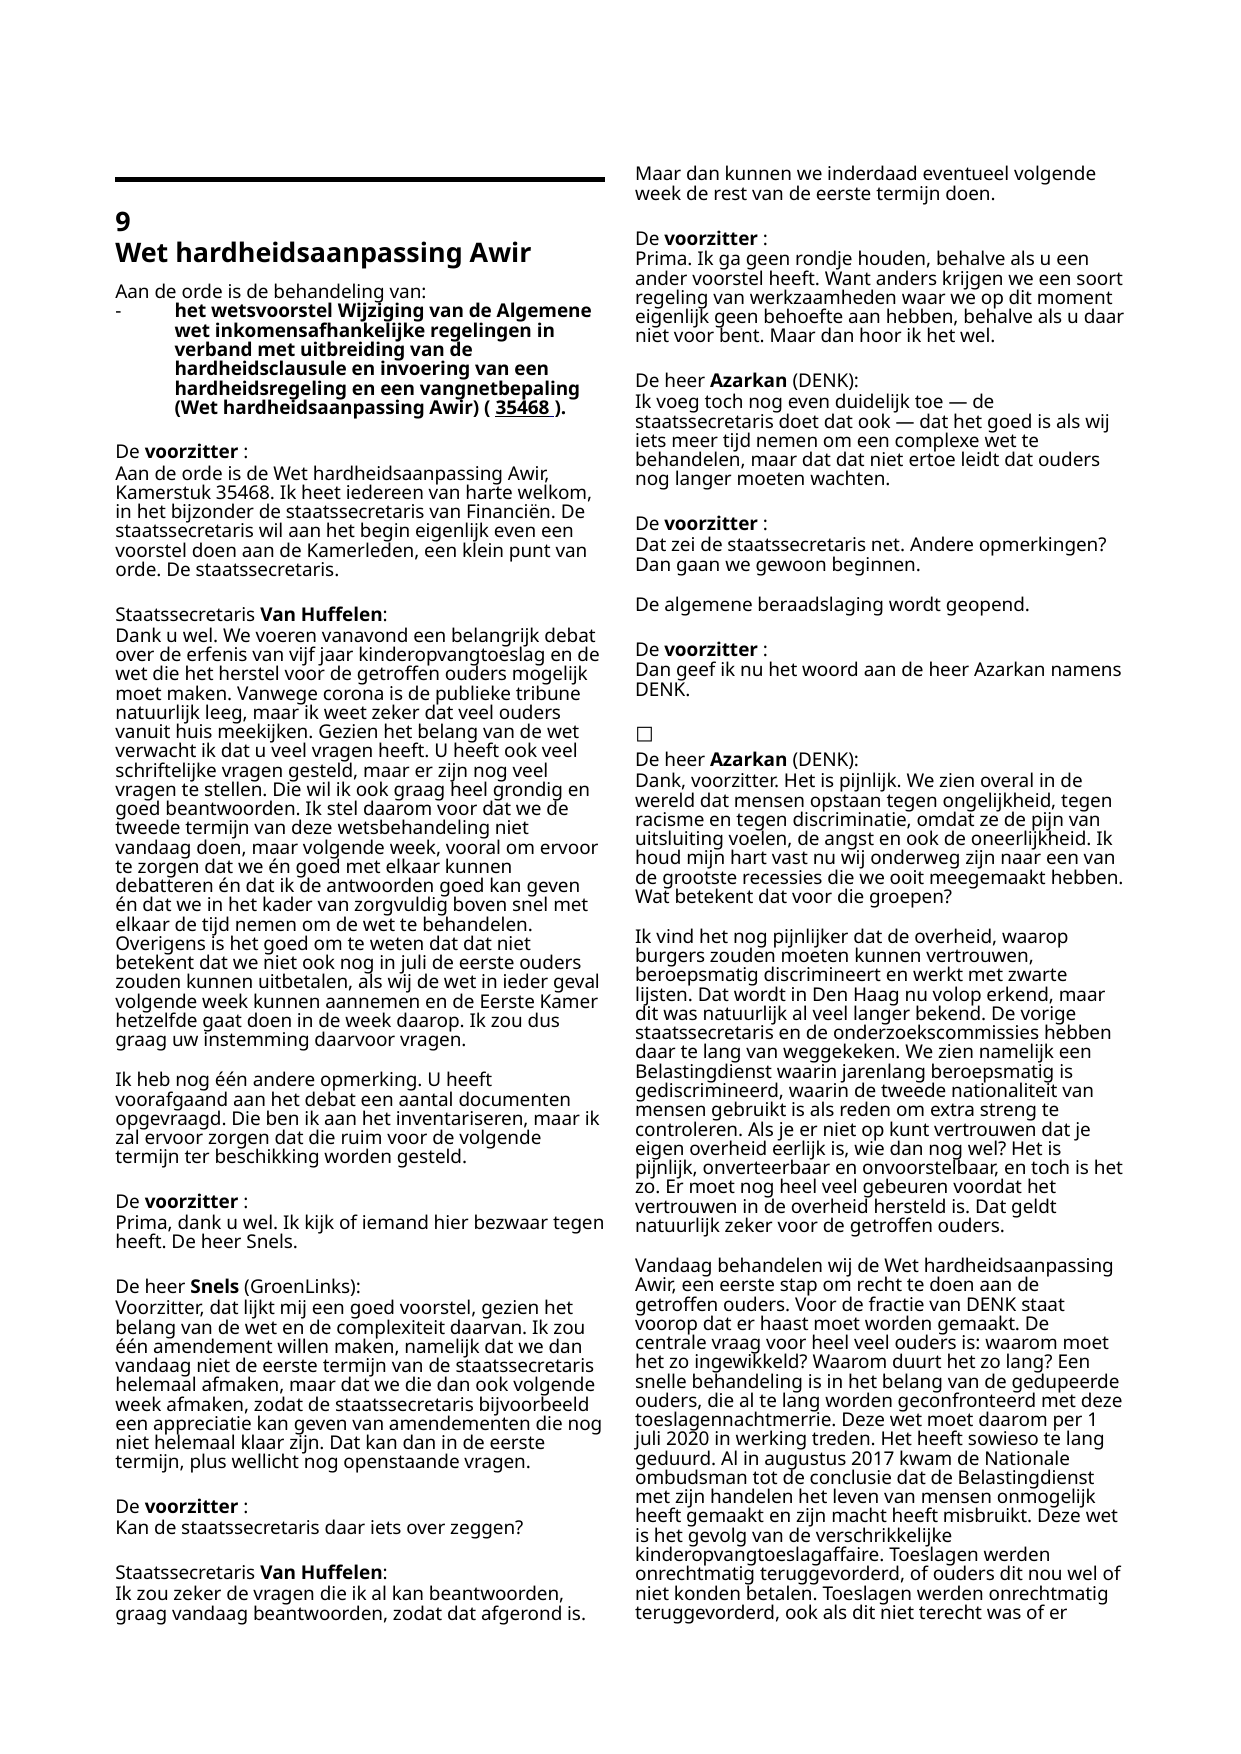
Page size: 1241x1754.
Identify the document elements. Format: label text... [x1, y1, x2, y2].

text De voorzitter : [635, 225, 1125, 250]
list het wetsvoorstel Wijziging van de Algemene wet inkomensafhankelijke regelingen in verband met uitbreiding van de hardheidsclausule en invoering van een hardheidsregeling en een vangnetbepaling (Wet hardheidsaanpassing Awir) ( 35468 ). [115, 302, 605, 418]
text De heer Azarkan (DENK): [635, 747, 1125, 772]
text Ik vind het nog pijnlijker dat de overheid, waarop burgers zouden moeten kunnen vertrouwen, beroepsmatig discrimineert en werkt met zwarte lijsten. Dat wordt in Den Haag nu volop erkend, maar dit was natuurlijk al veel langer bekend. De vorige staatssecretaris en de onderzoekscommissies hebben daar te lang van weggekeken. We zien namelijk een Belastingdienst waarin jarenlang beroepsmatig is gediscrimineerd, waarin de tweede nationaliteit van mensen gebruikt is als reden om extra streng te controleren. Als je er niet op kunt vertrouwen dat je eigen overheid eerlijk is, wie dan nog wel? Het is pijnlijk, onverteerbaar en onvoorstelbaar, en toch is het zo. Er moet nog heel veel gebeuren voordat het vertrouwen in de overheid hersteld is. Dat geldt natuurlijk zeker voor de getroffen ouders. [635, 928, 1125, 1236]
text Kan de staatssecretaris daar iets over zeggen? [115, 1519, 605, 1539]
text Maar dan kunnen we inderdaad eventueel volgende week de rest van de eerste termijn doen. [635, 165, 1125, 204]
text De algemene beraadslaging wordt geopend. [635, 596, 1125, 615]
text 9 [115, 203, 605, 239]
text Ik voeg toch nog even duidelijk toe — de staatssecretaris doet dat ook — dat het goed is als wij iets meer tijd nemen om een complexe wet te behandelen, maar dat dat niet ertoe leidt dat ouders nog langer moeten wachten. [635, 393, 1125, 490]
text Staatssecretaris Van Huffelen: [115, 1559, 605, 1585]
text De voorzitter : [635, 511, 1125, 536]
text De voorzitter : [115, 1188, 605, 1214]
text De voorzitter : [635, 636, 1125, 661]
text Voorzitter, dat lijkt mij een goed voorstel, gezien het belang van de wet en de complexiteit daarvan. Ik zou één amendement willen maken, namelijk dat we dan vandaag niet de eerste termijn van de staatssecretaris helemaal afmaken, maar dat we die dan ook volgende week afmaken, zodat de staatssecretaris bijvoorbeeld een appreciatie kan geven van amendementen die nog niet helemaal klaar zijn. Dat kan dan in de eerste termijn, plus wellicht nog openstaande vragen. [115, 1299, 605, 1473]
text Wet hardheidsaanpassing Awir [115, 239, 605, 283]
text Dank, voorzitter. Het is pijnlijk. We zien overal in de wereld dat mensen opstaan tegen ongelijkheid, tegen racisme en tegen discriminatie, omdat ze de pijn van uitsluiting voelen, de angst en ook de oneerlijkheid. Ik houd mijn hart vast nu wij onderweg zijn naar een van de grootste recessies die we ooit meegemaakt hebben. Wat betekent dat voor die groepen? [635, 772, 1125, 907]
text Vandaag behandelen wij de Wet hardheidsaanpassing Awir, een eerste stap om recht te doen aan de getroffen ouders. Voor de fractie van DENK staat voorop dat er haast moet worden gemaakt. De centrale vraag voor heel veel ouders is: waarom moet het zo ingewikkeld? Waarom duurt het zo lang? Een snelle behandeling is in het belang van de gedupeerde ouders, die al te lang worden geconfronteerd met deze toeslagennachtmerrie. Deze wet moet daarom per 1 juli 2020 in werking treden. Het heeft sowieso te lang geduurd. Al in augustus 2017 kwam de Nationale ombudsman tot de conclusie dat de Belastingdienst met zijn handelen het leven van mensen onmogelijk heeft gemaakt en zijn macht heeft misbruikt. Deze wet is het gevolg van de verschrikkelijke kinderopvangtoeslagaffaire. Toeslagen werden onrechtmatig teruggevorderd, of ouders dit nou wel of niet konden betalen. Toeslagen werden onrechtmatig teruggevorderd, ook als dit niet terecht was of er [635, 1257, 1125, 1623]
text Aan de orde is de behandeling van: [115, 283, 605, 302]
text Aan de orde is de Wet hardheidsaanpassing Awir, Kamerstuk 35468. Ik heet iedereen van harte welkom, in het bijzonder de staatssecretaris van Financiën. De staatssecretaris wil aan het begin eigenlijk even een voorstel doen aan de Kamerleden, een klein punt van orde. De staatssecretaris. [115, 464, 605, 580]
text De heer Snels (GroenLinks): [115, 1274, 605, 1299]
text Dan geef ik nu het woord aan de heer Azarkan namens DENK. [635, 661, 1125, 700]
text De voorzitter : [115, 439, 605, 464]
text De voorzitter : [115, 1494, 605, 1519]
text Dank u wel. We voeren vanavond een belangrijk debat over de erfenis van vijf jaar kinderopvangtoeslag en de wet die het herstel voor de getroffen ouders mogelijk moet maken. Vanwege corona is de publieke tribune natuurlijk leeg, maar ik weet zeker dat veel ouders vanuit huis meekijken. Gezien het belang van de wet verwacht ik dat u veel vragen heeft. U heeft ook veel schriftelijke vragen gesteld, maar er zijn nog veel vragen te stellen. Die wil ik ook graag heel grondig en goed beantwoorden. Ik stel daarom voor dat we de tweede termijn van deze wetsbehandeling niet vandaag doen, maar volgende week, vooral om ervoor te zorgen dat we én goed met elkaar kunnen debatteren én dat ik de antwoorden goed kan geven én dat we in het kader van zorgvuldig boven snel met elkaar de tijd nemen om de wet te behandelen. Overigens is het goed om te weten dat dat niet betekent dat we niet ook nog in juli de eerste ouders zouden kunnen uitbetalen, als wij de wet in ieder geval volgende week kunnen aannemen en de Eerste Kamer hetzelfde gaat doen in de week daarop. Ik zou dus graag uw instemming daarvoor vragen. [115, 627, 605, 1051]
text De heer Azarkan (DENK): [635, 368, 1125, 393]
text Ik heb nog één andere opmerking. U heeft voorafgaand aan het debat een aantal documenten opgevraagd. Die ben ik aan het inventariseren, maar ik zal ervoor zorgen dat die ruim voor de volgende termijn ter beschikking worden gesteld. [115, 1071, 605, 1168]
text Staatssecretaris Van Huffelen: [115, 601, 605, 627]
text Dat zei de staatssecretaris net. Andere opmerkingen? Dan gaan we gewoon beginnen. [635, 536, 1125, 575]
text Ik zou zeker de vragen die ik al kan beantwoorden, graag vandaag beantwoorden, zodat dat afgerond is. [115, 1585, 605, 1624]
text Prima, dank u wel. Ik kijk of iemand hier bezwaar tegen heeft. De heer Snels. [115, 1214, 605, 1253]
text ⬜ [635, 721, 1125, 747]
text Prima. Ik ga geen rondje houden, behalve als u een ander voorstel heeft. Want anders krijgen we een soort regeling van werkzaamheden waar we op dit moment eigenlijk geen behoefte aan hebben, behalve als u daar niet voor bent. Maar dan hoor ik het wel. [635, 250, 1125, 347]
